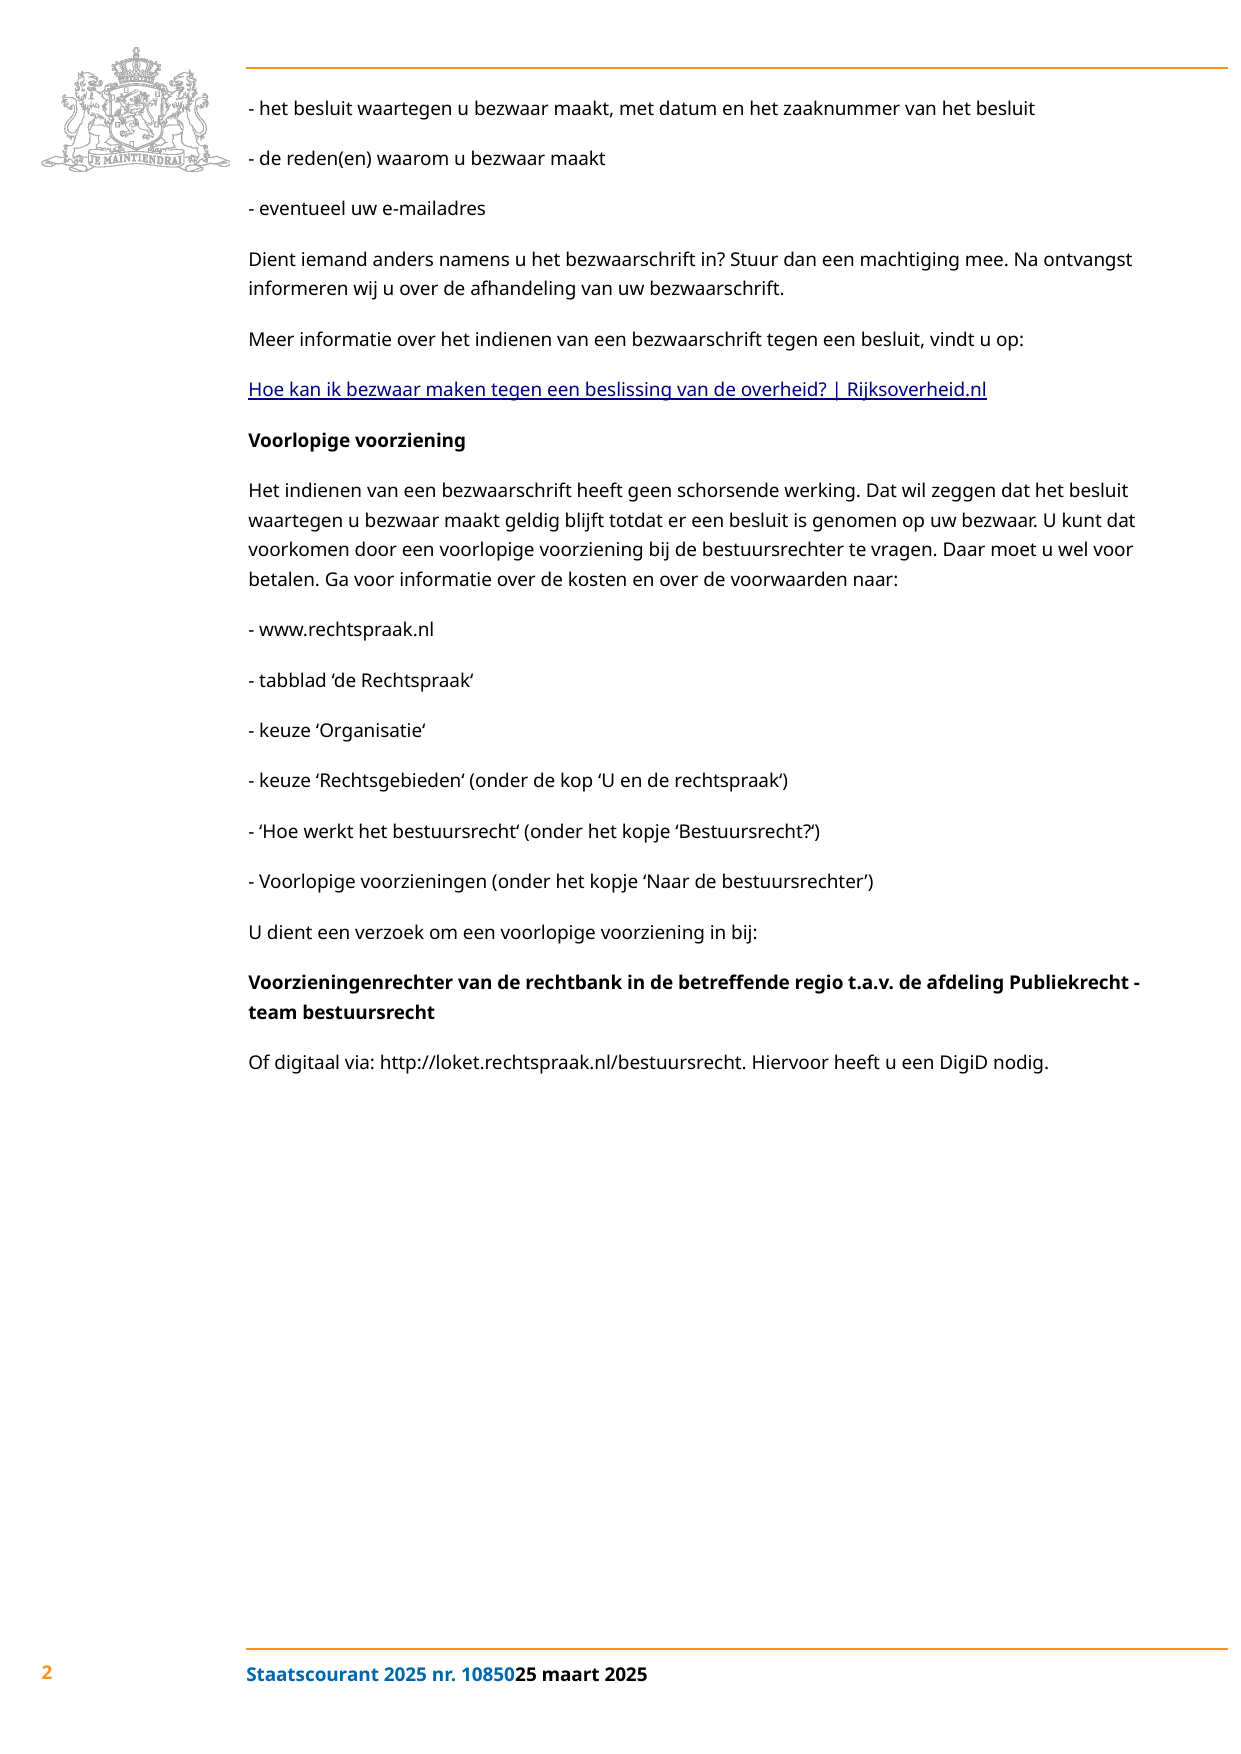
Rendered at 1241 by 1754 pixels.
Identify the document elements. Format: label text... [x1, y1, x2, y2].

text - eventueel uw e-mailadres [248, 196, 1152, 221]
text - keuze ‘Organisatie‘ [248, 717, 1152, 743]
text - www.rechtspraak.nl [248, 616, 1152, 642]
text - Voorlopige voorzieningen (onder het kopje ‘Naar de bestuursrechter’) [248, 868, 1152, 894]
text Dient iemand anders namens u het bezwaarschrift in? Stuur dan een machtiging mee. Na ontvangst informeren wij u over de afhandeling van uw bezwaarschrift. [248, 246, 1152, 301]
text Meer informatie over het indienen van een bezwaarschrift tegen een besluit, vindt u op: [248, 326, 1152, 352]
text - keuze ‘Rechtsgebieden‘ (onder de kop ‘U en de rechtspraak‘) [248, 768, 1152, 793]
picture [41, 47, 231, 172]
text - de reden(en) waarom u bezwaar maakt [248, 145, 1152, 171]
text Voorzieningenrechter van de rechtbank in de betreffende regio t.a.v. de afdeling Publiekrecht - team bestuursrecht [248, 969, 1152, 1025]
text Het indienen van een bezwaarschrift heeft geen schorsende werking. Dat wil zeggen dat het besluit waartegen u bezwaar maakt geldig blijft totdat er een besluit is genomen op uw bezwaar. U kunt dat voorkomen door een voorlopige voorziening bij de bestuursrechter te vragen. Daar moet u wel voor betalen. Ga voor informatie over de kosten en over de voorwaarden naar: [248, 477, 1152, 592]
text Hoe kan ik bezwaar maken tegen een beslissing van de overheid? | Rijksoverheid.nl [248, 376, 1152, 402]
text - tabblad ‘de Rechtspraak‘ [248, 667, 1152, 693]
text Voorlopige voorziening [248, 427, 1152, 453]
text Of digitaal via: http://loket.rechtspraak.nl/bestuursrecht. Hiervoor heeft u een DigiD nodig. [248, 1049, 1152, 1075]
text - ‘Hoe werkt het bestuursrecht‘ (onder het kopje ‘Bestuursrecht?‘) [248, 818, 1152, 844]
text U dient een verzoek om een voorlopige voorziening in bij: [248, 919, 1152, 945]
text - het besluit waartegen u bezwaar maakt, met datum en het zaaknummer van het besluit [248, 95, 1152, 121]
